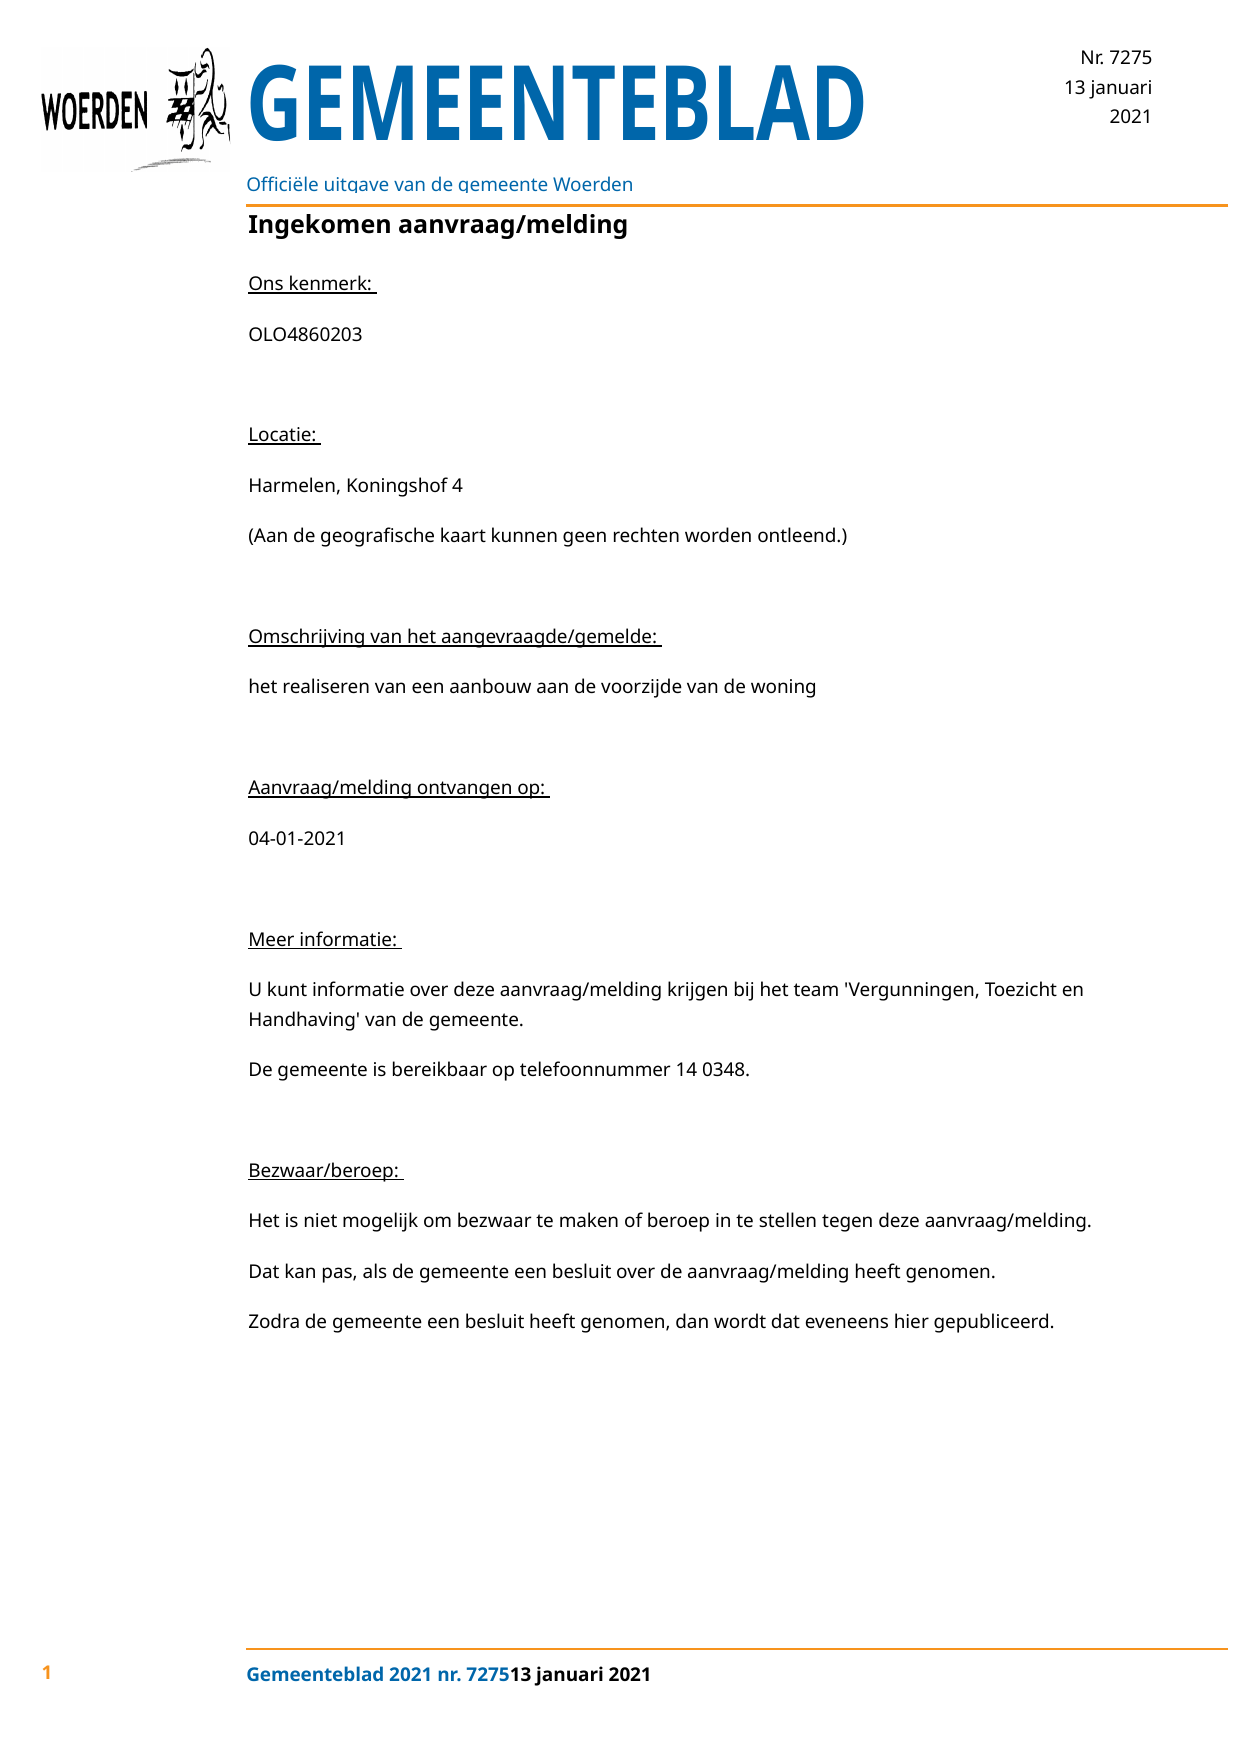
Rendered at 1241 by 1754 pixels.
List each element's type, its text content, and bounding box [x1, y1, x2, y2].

text Aanvraag/melding ontvangen op: [248, 774, 1152, 800]
text Omschrijving van het aangevraagde/gemelde: [248, 623, 1152, 649]
text OLO4860203 [248, 321, 1152, 346]
text Meer informatie: [248, 926, 1152, 951]
text Dat kan pas, als de gemeente een besluit over de aanvraag/melding heeft genomen. [248, 1258, 1152, 1283]
text 04-01-2021 [248, 825, 1152, 851]
text Ingekomen aanvraag/melding [248, 207, 1152, 241]
text Ons kenmerk: [248, 270, 1152, 296]
text (Aan de geografische kaart kunnen geen rechten worden ontleend.) [248, 522, 1152, 548]
text Het is niet mogelijk om bezwaar te maken of beroep in te stellen tegen deze aanvraag/melding. [248, 1207, 1152, 1233]
text U kunt informatie over deze aanvraag/melding krijgen bij het team 'Vergunningen, Toezicht en Handhaving' van de gemeente. [248, 976, 1152, 1031]
text Bezwaar/beroep: [248, 1157, 1152, 1183]
text het realiseren van een aanbouw aan de voorzijde van de woning [248, 674, 1152, 699]
text Locatie: [248, 422, 1152, 447]
picture [41, 47, 231, 172]
text Zodra de gemeente een besluit heeft genomen, dan wordt dat eveneens hier gepubliceerd. [248, 1308, 1152, 1334]
text Harmelen, Koningshof 4 [248, 472, 1152, 498]
text De gemeente is bereikbaar op telefoonnummer 14 0348. [248, 1056, 1152, 1082]
